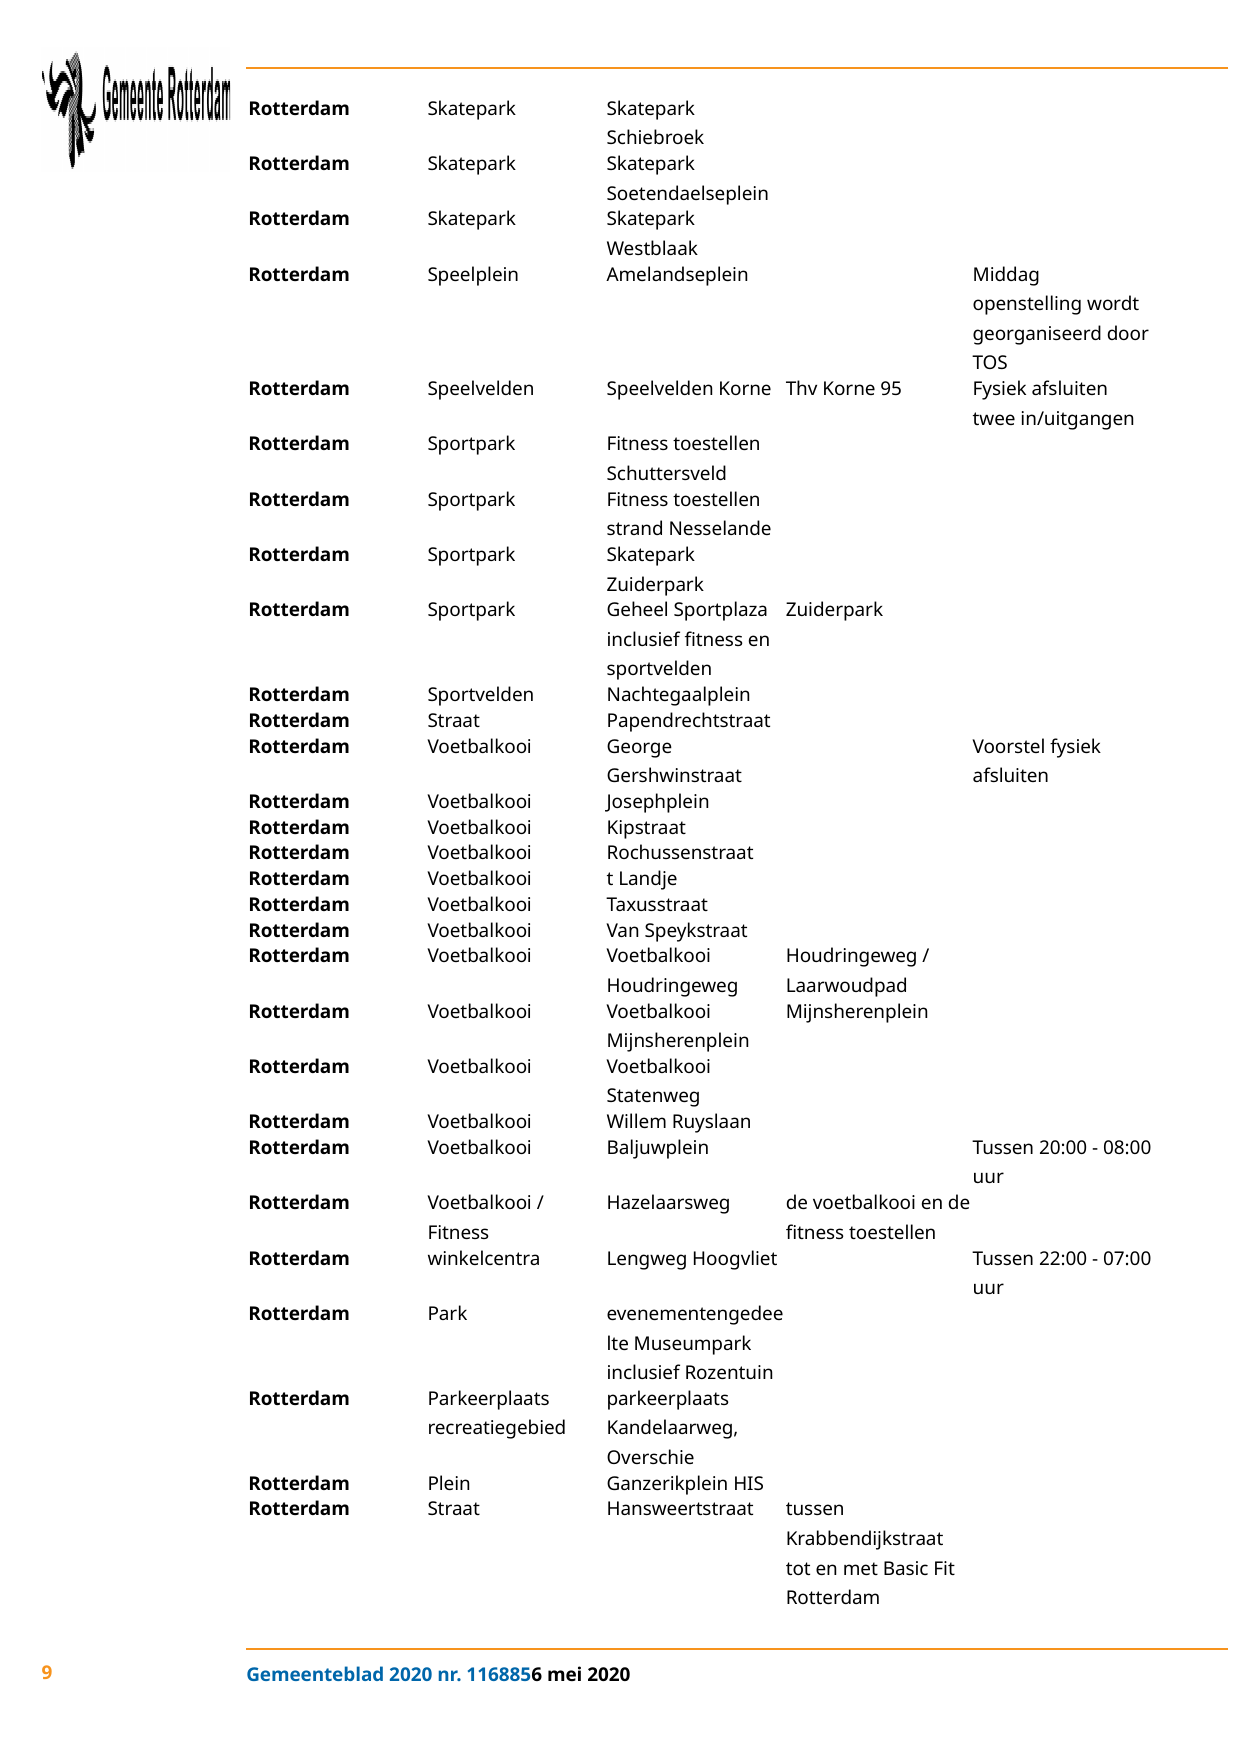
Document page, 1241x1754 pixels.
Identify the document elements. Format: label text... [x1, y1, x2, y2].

table_cell [786, 486, 972, 541]
table_cell Skatepark Westblaak [606, 205, 786, 261]
table_cell [786, 917, 972, 942]
table_cell Voetbalkooi [427, 733, 606, 788]
table_cell Tussen 22:00 - 07:00 uur [973, 1245, 1152, 1300]
table_cell Rotterdam [248, 1300, 427, 1385]
table_cell [973, 681, 1152, 707]
table_cell Voetbalkooi [427, 943, 606, 998]
table_cell [973, 1190, 1152, 1245]
table_cell Rotterdam [248, 596, 427, 681]
table_cell Plein [427, 1470, 606, 1496]
table_cell [786, 205, 972, 261]
table_cell Voetbalkooi [427, 917, 606, 942]
table_cell Straat [427, 707, 606, 733]
table_cell tussen Krabbendijkstraat tot en met Basic Fit Rotterdam [786, 1496, 972, 1610]
table_cell [786, 1053, 972, 1108]
table_cell Sportpark [427, 486, 606, 541]
table_cell [973, 95, 1152, 150]
table_cell t Landje [606, 865, 786, 891]
table_cell Josephplein [606, 788, 786, 814]
table_cell [973, 1300, 1152, 1385]
table_cell Van Speykstraat [606, 917, 786, 942]
table_cell Voetbalkooi [427, 1053, 606, 1108]
table_cell Sportpark [427, 596, 606, 681]
table_cell winkelcentra [427, 1245, 606, 1300]
table_cell Voetbalkooi [427, 998, 606, 1053]
table_cell [973, 1470, 1152, 1496]
table_cell Rotterdam [248, 205, 427, 261]
table_cell Voetbalkooi [427, 1134, 606, 1189]
table_cell Rotterdam [248, 150, 427, 205]
table_cell [973, 541, 1152, 596]
table_cell [973, 891, 1152, 917]
table_cell [973, 1109, 1152, 1134]
table_cell Rotterdam [248, 261, 427, 375]
table_cell Skatepark [427, 205, 606, 261]
table_cell Rotterdam [248, 1245, 427, 1300]
table_cell Taxusstraat [606, 891, 786, 917]
table_cell [786, 681, 972, 707]
table_cell [786, 431, 972, 486]
table_cell Rotterdam [248, 865, 427, 891]
table_cell Middag openstelling wordt georganiseerd door TOS [973, 261, 1152, 375]
table_cell Fysiek afsluiten twee in/uitgangen [973, 375, 1152, 431]
table_cell Voetbalkooi [427, 840, 606, 865]
table_cell [786, 707, 972, 733]
table_cell [973, 814, 1152, 839]
table_cell Kipstraat [606, 814, 786, 839]
table_cell Amelandseplein [606, 261, 786, 375]
table_cell Voetbalkooi [427, 1109, 606, 1134]
table_cell [786, 1470, 972, 1496]
table_cell Fitness toestellen strand Nesselande [606, 486, 786, 541]
table_cell Rotterdam [248, 998, 427, 1053]
table_cell [786, 1245, 972, 1300]
table_cell Rotterdam [248, 1190, 427, 1245]
table_cell Voetbalkooi [427, 788, 606, 814]
table_cell [786, 814, 972, 839]
table_cell [973, 431, 1152, 486]
table_cell Hazelaarsweg [606, 1190, 786, 1245]
table_cell parkeerplaats Kandelaarweg, Overschie [606, 1385, 786, 1470]
table_cell Willem Ruyslaan [606, 1109, 786, 1134]
table_cell [786, 865, 972, 891]
table_cell Rotterdam [248, 707, 427, 733]
table_cell de voetbalkooi en de fitness toestellen [786, 1190, 972, 1245]
table_cell [973, 486, 1152, 541]
table_cell [973, 1053, 1152, 1108]
table_cell Skatepark [427, 95, 606, 150]
table_cell [786, 1134, 972, 1189]
table_cell Fitness toestellen Schuttersveld [606, 431, 786, 486]
table_cell Rotterdam [248, 1385, 427, 1470]
table_cell Nachtegaalplein [606, 681, 786, 707]
table_cell Ganzerikplein HIS [606, 1470, 786, 1496]
table_cell Rotterdam [248, 917, 427, 942]
table_cell Rotterdam [248, 733, 427, 788]
table_cell Mijnsherenplein [786, 998, 972, 1053]
table_cell Skatepark Zuiderpark [606, 541, 786, 596]
table_cell Speelplein [427, 261, 606, 375]
table_cell Rotterdam [248, 1109, 427, 1134]
table_cell Rotterdam [248, 1053, 427, 1108]
table_cell Rotterdam [248, 486, 427, 541]
table_cell Rotterdam [248, 891, 427, 917]
table_cell Hansweertstraat [606, 1496, 786, 1610]
table_cell [973, 707, 1152, 733]
table_cell Rotterdam [248, 541, 427, 596]
table_cell Voetbalkooi / Fitness [427, 1190, 606, 1245]
table_cell Rotterdam [248, 788, 427, 814]
table_cell Rotterdam [248, 1470, 427, 1496]
table_cell Voetbalkooi Statenweg [606, 1053, 786, 1108]
table_cell [786, 788, 972, 814]
table_cell [973, 943, 1152, 998]
table_cell [973, 1385, 1152, 1470]
table_cell Rochussenstraat [606, 840, 786, 865]
table_cell Voetbalkooi Houdringeweg [606, 943, 786, 998]
table_cell Voetbalkooi [427, 865, 606, 891]
table_cell [973, 150, 1152, 205]
table_cell [973, 596, 1152, 681]
table_cell Baljuwplein [606, 1134, 786, 1189]
table_cell Rotterdam [248, 375, 427, 431]
table_cell [973, 865, 1152, 891]
table_cell Skatepark [427, 150, 606, 205]
table_cell Rotterdam [248, 1496, 427, 1610]
table_cell Sportpark [427, 541, 606, 596]
table_cell Straat [427, 1496, 606, 1610]
table_cell Voetbalkooi Mijnsherenplein [606, 998, 786, 1053]
picture [41, 47, 231, 172]
table_cell Houdringeweg / Laarwoudpad [786, 943, 972, 998]
table_cell Rotterdam [248, 95, 427, 150]
table_cell Speelvelden [427, 375, 606, 431]
table_cell Rotterdam [248, 814, 427, 839]
table_cell Rotterdam [248, 431, 427, 486]
table_cell George Gershwinstraat [606, 733, 786, 788]
table_cell Skatepark Soetendaelseplein [606, 150, 786, 205]
table_cell [786, 541, 972, 596]
table_cell [973, 998, 1152, 1053]
table_cell Rotterdam [248, 681, 427, 707]
table_cell Geheel Sportplaza inclusief fitness en sportvelden [606, 596, 786, 681]
table_cell Rotterdam [248, 1134, 427, 1189]
table_cell [786, 1109, 972, 1134]
table_cell Zuiderpark [786, 596, 972, 681]
table_cell Thv Korne 95 [786, 375, 972, 431]
table_cell Lengweg Hoogvliet [606, 1245, 786, 1300]
table_cell Rotterdam [248, 840, 427, 865]
table_cell [786, 1385, 972, 1470]
table_cell [786, 891, 972, 917]
table_cell evenementengedeelte Museumpark inclusief Rozentuin [606, 1300, 786, 1385]
table_cell Speelvelden Korne [606, 375, 786, 431]
table_cell Sportvelden [427, 681, 606, 707]
table_cell [973, 917, 1152, 942]
table_cell Papendrechtstraat [606, 707, 786, 733]
table_cell Parkeerplaats recreatiegebied [427, 1385, 606, 1470]
table_cell Voorstel fysiek afsluiten [973, 733, 1152, 788]
table_cell Park [427, 1300, 606, 1385]
table_cell [973, 205, 1152, 261]
table_cell [786, 95, 972, 150]
table_cell [973, 1496, 1152, 1610]
table_cell Tussen 20:00 - 08:00 uur [973, 1134, 1152, 1189]
table_cell [786, 261, 972, 375]
table_cell Voetbalkooi [427, 891, 606, 917]
table_cell Skatepark Schiebroek [606, 95, 786, 150]
table_cell [786, 840, 972, 865]
table_cell Rotterdam [248, 943, 427, 998]
table_cell [973, 788, 1152, 814]
table_cell [786, 733, 972, 788]
table_cell [786, 1300, 972, 1385]
table_cell Voetbalkooi [427, 814, 606, 839]
table_cell [786, 150, 972, 205]
table_cell Sportpark [427, 431, 606, 486]
table_cell [973, 840, 1152, 865]
